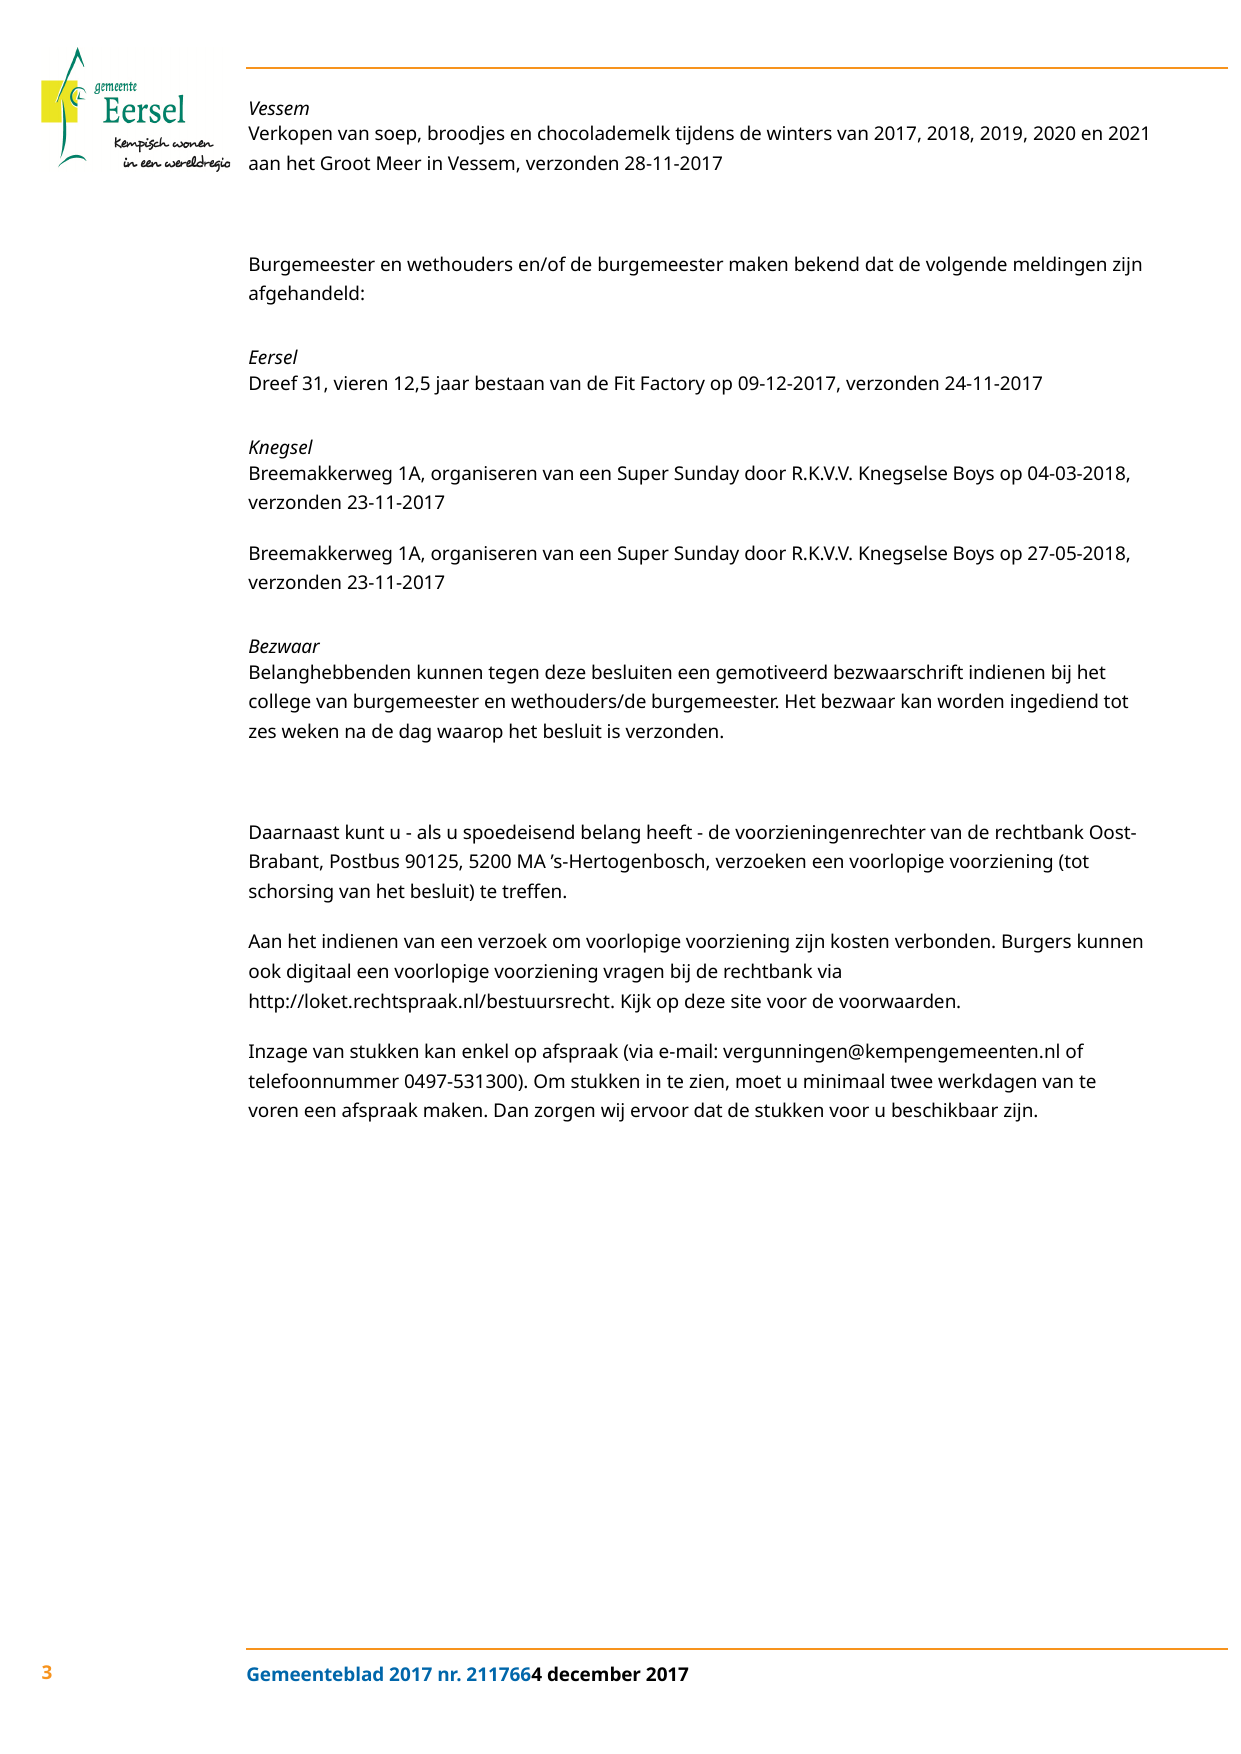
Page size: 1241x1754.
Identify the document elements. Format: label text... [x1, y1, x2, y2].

text Breemakkerweg 1A, organiseren van een Super Sunday door R.K.V.V. Knegselse Boys op 04-03-2018, verzonden 23-11-2017 [248, 460, 1152, 515]
picture [41, 47, 231, 172]
text Daarnaast kunt u - als u spoedeisend belang heeft - de voorzieningenrechter van de rechtbank Oost-Brabant, Postbus 90125, 5200 MA ’s-Hertogenbosch, verzoeken een voorlopige voorziening (tot schorsing van het besluit) te treffen. [248, 819, 1152, 904]
text Eersel [248, 344, 1152, 370]
text Verkopen van soep, broodjes en chocolademelk tijdens de winters van 2017, 2018, 2019, 2020 en 2021 aan het Groot Meer in Vessem, verzonden 28-11-2017 [248, 121, 1152, 176]
text Breemakkerweg 1A, organiseren van een Super Sunday door R.K.V.V. Knegselse Boys op 27-05-2018, verzonden 23-11-2017 [248, 540, 1152, 595]
text Belanghebbenden kunnen tegen deze besluiten een gemotiveerd bezwaarschrift indienen bij het college van burgemeester en wethouders/de burgemeester. Het bezwaar kan worden ingediend tot zes weken na de dag waarop het besluit is verzonden. [248, 659, 1152, 744]
text Dreef 31, vieren 12,5 jaar bestaan van de Fit Factory op 09-12-2017, verzonden 24-11-2017 [248, 370, 1152, 396]
text Inzage van stukken kan enkel op afspraak (via e-mail: vergunningen@kempengemeenten.nl of telefoonnummer 0497-531300). Om stukken in te zien, moet u minimaal twee werkdagen van te voren een afspraak maken. Dan zorgen wij ervoor dat de stukken voor u beschikbaar zijn. [248, 1038, 1152, 1123]
text Bezwaar [248, 633, 1152, 659]
text Knegsel [248, 434, 1152, 460]
text Burgemeester en wethouders en/of de burgemeester maken bekend dat de volgende meldingen zijn afgehandeld: [248, 251, 1152, 306]
text Aan het indienen van een verzoek om voorlopige voorziening zijn kosten verbonden. Burgers kunnen ook digitaal een voorlopige voorziening vragen bij de rechtbank via http://loket.rechtspraak.nl/bestuursrecht. Kijk op deze site voor de voorwaarden. [248, 929, 1152, 1014]
text Vessem [248, 95, 1152, 121]
